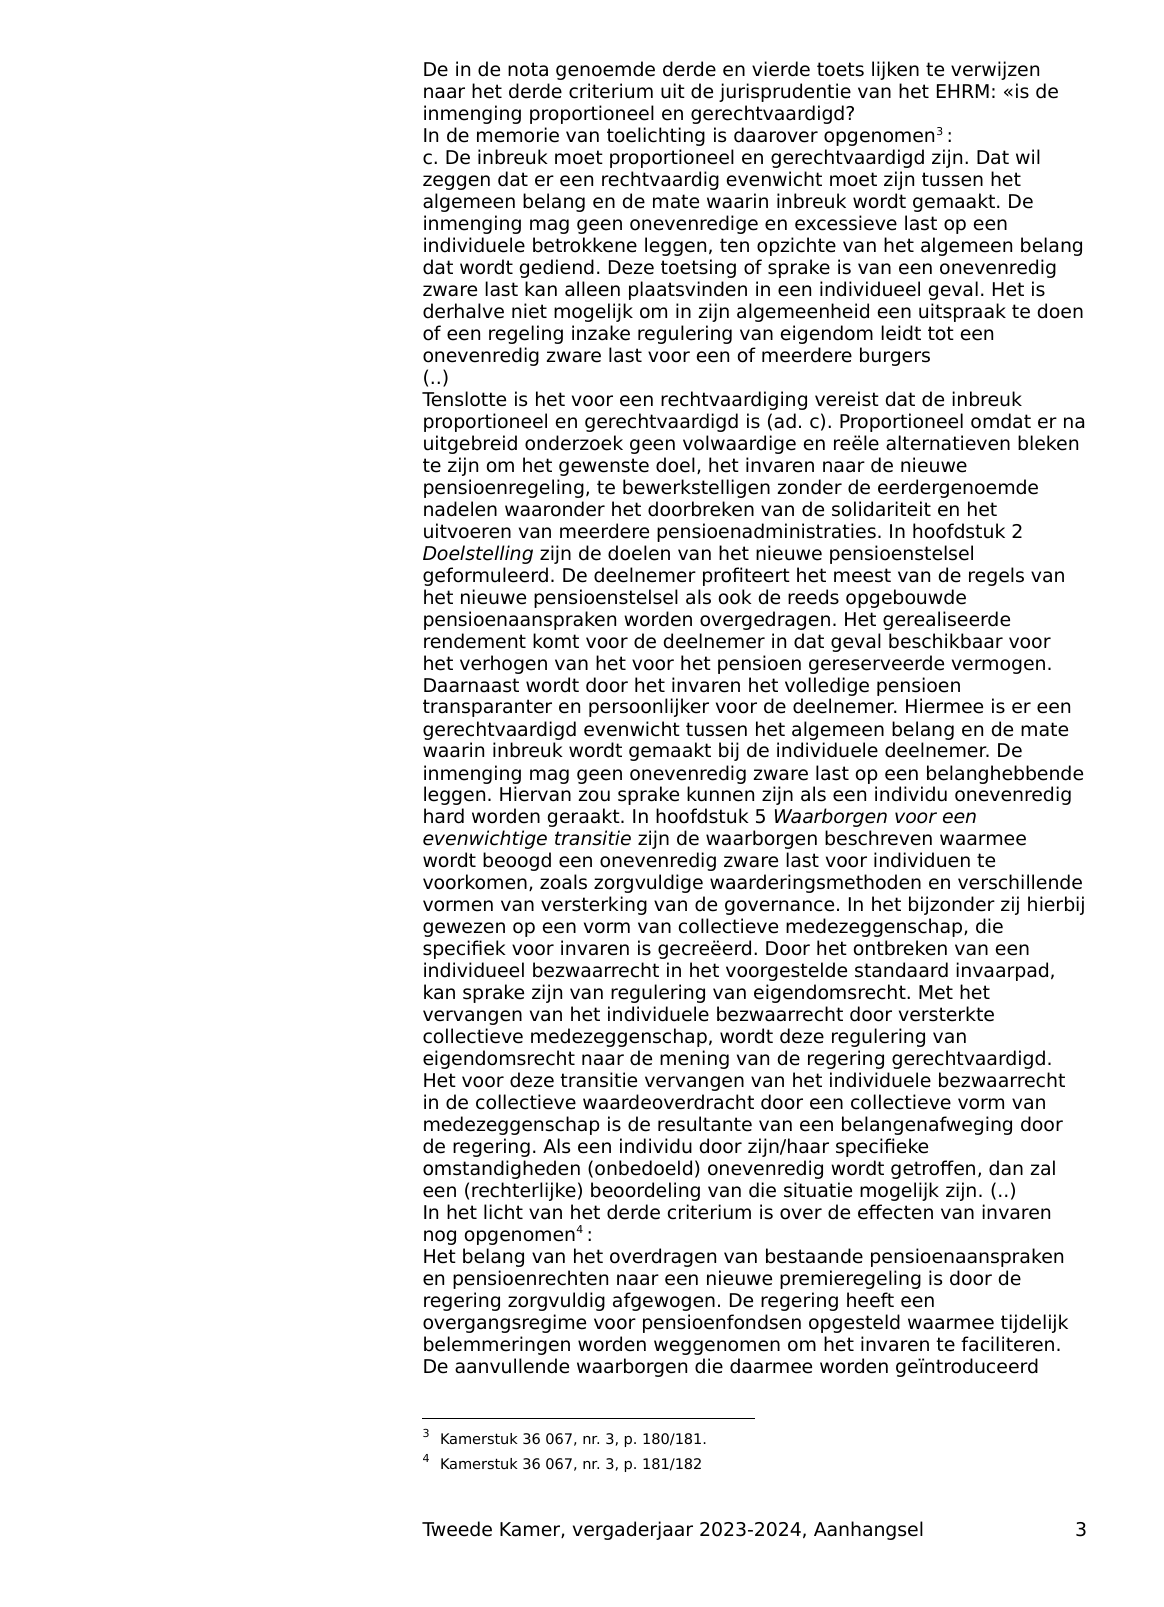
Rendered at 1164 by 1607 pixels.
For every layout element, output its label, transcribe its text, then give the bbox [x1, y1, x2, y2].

text In het licht van het derde criterium is over de effecten van invaren nog opgenomen: [422, 1202, 1087, 1246]
text Kamerstuk 36 067, nr. 3, p. 180/181. [422, 1427, 1087, 1449]
text Kamerstuk 36 067, nr. 3, p. 181/182 [422, 1452, 1087, 1474]
text Het belang van het overdragen van bestaande pensioenaanspraken en pensioenrechten naar een nieuwe premieregeling is door de regering zorgvuldig afgewogen. De regering heeft een overgangsregime voor pensioenfondsen opgesteld waarmee tijdelijk belemmeringen worden weggenomen om het invaren te faciliteren. De aanvullende waarborgen die daarmee worden geïntroduceerd [422, 1246, 1087, 1378]
text In de memorie van toelichting is daarover opgenomen: [422, 125, 1087, 147]
text c. De inbreuk moet proportioneel en gerechtvaardigd zijn. Dat wil zeggen dat er een rechtvaardig evenwicht moet zijn tussen het algemeen belang en de mate waarin inbreuk wordt gemaakt. De inmenging mag geen onevenredige en excessieve last op een individuele betrokkene leggen, ten opzichte van het algemeen belang dat wordt gediend. Deze toetsing of sprake is van een onevenredig zware last kan alleen plaatsvinden in een individueel geval. Het is derhalve niet mogelijk om in zijn algemeenheid een uitspraak te doen of een regeling inzake regulering van eigendom leidt tot een onevenredig zware last voor een of meerdere burgers [422, 147, 1087, 367]
text (..) [422, 367, 1087, 389]
text Tenslotte is het voor een rechtvaardiging vereist dat de inbreuk proportioneel en gerechtvaardigd is (ad. c). Proportioneel omdat er na uitgebreid onderzoek geen volwaardige en reële alternatieven bleken te zijn om het gewenste doel, het invaren naar de nieuwe pensioenregeling, te bewerkstelligen zonder de eerdergenoemde nadelen waaronder het doorbreken van de solidariteit en het uitvoeren van meerdere pensioenadministraties. In hoofdstuk 2 Doelstelling zijn de doelen van het nieuwe pensioenstelsel geformuleerd. De deelnemer profiteert het meest van de regels van het nieuwe pensioenstelsel als ook de reeds opgebouwde pensioenaanspraken worden overgedragen. Het gerealiseerde rendement komt voor de deelnemer in dat geval beschikbaar voor het verhogen van het voor het pensioen gereserveerde vermogen. Daarnaast wordt door het invaren het volledige pensioen transparanter en persoonlijker voor de deelnemer. Hiermee is er een gerechtvaardigd evenwicht tussen het algemeen belang en de mate waarin inbreuk wordt gemaakt bij de individuele deelnemer. De inmenging mag geen onevenredig zware last op een belanghebbende leggen. Hiervan zou sprake kunnen zijn als een individu onevenredig hard worden geraakt. In hoofdstuk 5 Waarborgen voor een evenwichtige transitie zijn de waarborgen beschreven waarmee wordt beoogd een onevenredig zware last voor individuen te voorkomen, zoals zorgvuldige waarderingsmethoden en verschillende vormen van versterking van de governance. In het bijzonder zij hierbij gewezen op een vorm van collectieve medezeggenschap, die specifiek voor invaren is gecreëerd. Door het ontbreken van een individueel bezwaarrecht in het voorgestelde standaard invaarpad, kan sprake zijn van regulering van eigendomsrecht. Met het vervangen van het individuele bezwaarrecht door versterkte collectieve medezeggenschap, wordt deze regulering van eigendomsrecht naar de mening van de regering gerechtvaardigd. Het voor deze transitie vervangen van het individuele bezwaarrecht in de collectieve waardeoverdracht door een collectieve vorm van medezeggenschap is de resultante van een belangenafweging door de regering. Als een individu door zijn/haar specifieke omstandigheden (onbedoeld) onevenredig wordt getroffen, dan zal een (rechterlijke) beoordeling van die situatie mogelijk zijn. (..) [422, 389, 1087, 1202]
text De in de nota genoemde derde en vierde toets lijken te verwijzen naar het derde criterium uit de jurisprudentie van het EHRM: «is de inmenging proportioneel en gerechtvaardigd? [422, 59, 1087, 125]
